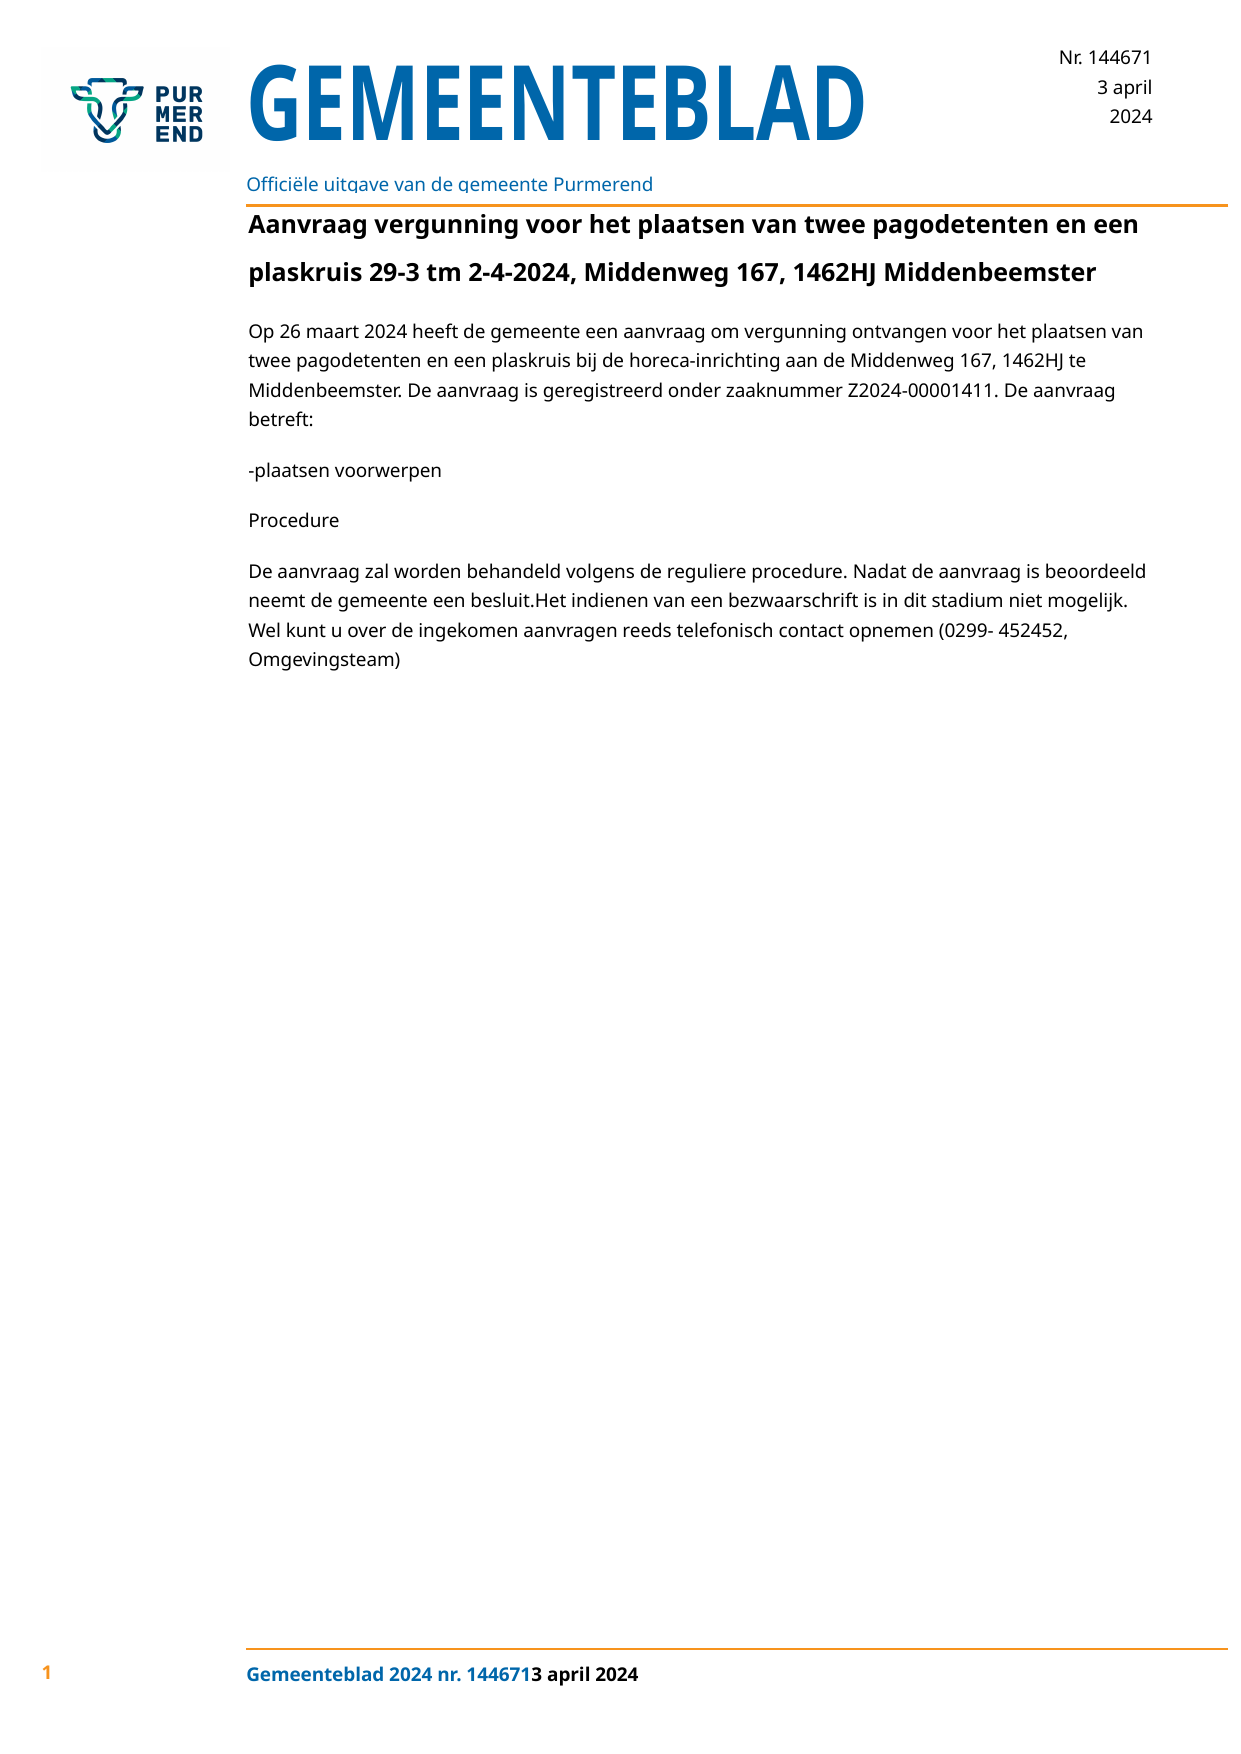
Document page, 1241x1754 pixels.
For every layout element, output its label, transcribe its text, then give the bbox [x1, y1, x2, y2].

text Procedure [248, 507, 1152, 533]
text De aanvraag zal worden behandeld volgens de reguliere procedure. Nadat de aanvraag is beoordeeld neemt de gemeente een besluit.Het indienen van een bezwaarschrift is in dit stadium niet mogelijk. Wel kunt u over de ingekomen aanvragen reeds telefonisch contact opnemen (0299- 452452, Omgevingsteam) [248, 558, 1152, 672]
text Aanvraag vergunning voor het plaatsen van twee pagodetenten en een plaskruis 29-3 tm 2-4-2024, Middenweg 167, 1462HJ Middenbeemster [248, 207, 1152, 288]
text Op 26 maart 2024 heeft de gemeente een aanvraag om vergunning ontvangen voor het plaatsen van twee pagodetenten en een plaskruis bij de horeca-inrichting aan de Middenweg 167, 1462HJ te Middenbeemster. De aanvraag is geregistreerd onder zaaknummer Z2024-00001411. De aanvraag betreft: [248, 318, 1152, 432]
picture [41, 47, 231, 172]
text -plaatsen voorwerpen [248, 457, 1152, 483]
